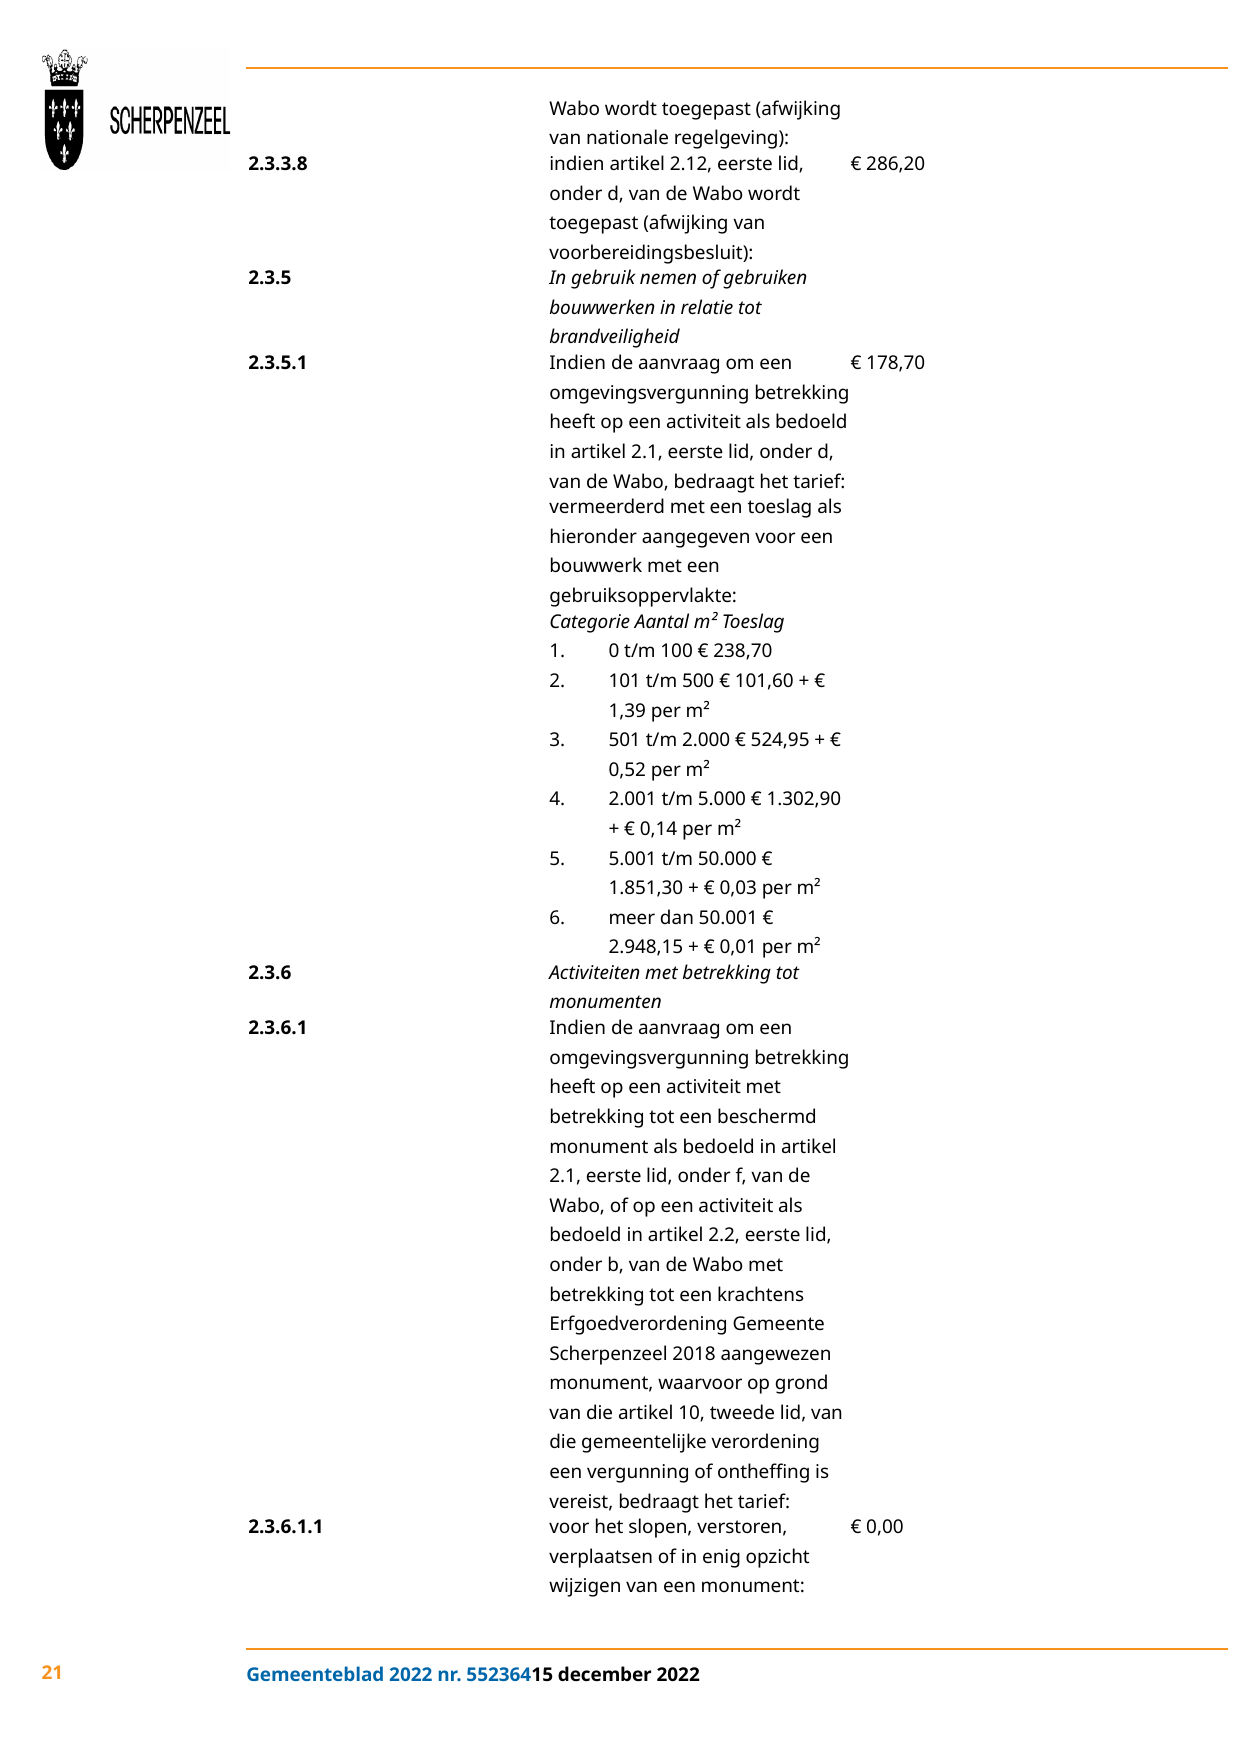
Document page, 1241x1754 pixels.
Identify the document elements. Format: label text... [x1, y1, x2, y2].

table_cell voor het slopen, verstoren, verplaatsen of in enig opzicht wijzigen van een monument: [549, 1514, 850, 1598]
table_cell [850, 1015, 1152, 1513]
table_cell In gebruik nemen of gebruiken bouwwerken in relatie tot brandveiligheid [549, 265, 850, 349]
table_cell € 178,70 [850, 350, 1152, 493]
table_cell 2.3.6 [248, 959, 549, 1014]
table_cell [850, 95, 1152, 150]
picture [41, 47, 231, 172]
table_cell [248, 608, 549, 959]
table_cell [850, 494, 1152, 608]
table_cell Indien de aanvraag om een omgevingsvergunning betrekking heeft op een activiteit als bedoeld in artikel 2.1, eerste lid, onder d, van de Wabo, bedraagt het tarief: [549, 350, 850, 493]
table_cell € 0,00 [850, 1514, 1152, 1598]
table_cell [248, 95, 549, 150]
table_cell Indien de aanvraag om een omgevingsvergunning betrekking heeft op een activiteit met betrekking tot een beschermd monument als bedoeld in artikel 2.1, eerste lid, onder f, van de Wabo, of op een activiteit als bedoeld in artikel 2.2, eerste lid, onder b, van de Wabo met betrekking tot een krachtens Erfgoedverordening Gemeente Scherpenzeel 2018 aangewezen monument, waarvoor op grond van die artikel 10, tweede lid, van die gemeentelijke verordening een vergunning of ontheffing is vereist, bedraagt het tarief: [549, 1015, 850, 1513]
table_cell € 286,20 [850, 150, 1152, 264]
table_cell 2.3.6.1 [248, 1015, 549, 1513]
table_cell vermeerderd met een toeslag als hieronder aangegeven voor een bouwwerk met een gebruiksoppervlakte: [549, 494, 850, 608]
table_cell Wabo wordt toegepast (afwijking van nationale regelgeving): [549, 95, 850, 150]
table_cell [850, 608, 1152, 959]
table_cell indien artikel 2.12, eerste lid, onder d, van de Wabo wordt toegepast (afwijking van voorbereidingsbesluit): [549, 150, 850, 264]
table_cell [850, 265, 1152, 349]
table_cell 2.3.5 [248, 265, 549, 349]
table_cell 2.3.6.1.1 [248, 1514, 549, 1598]
table_cell [248, 494, 549, 608]
table_cell 2.3.5.1 [248, 350, 549, 493]
table_cell 2.3.3.8 [248, 150, 549, 264]
table_cell Activiteiten met betrekking tot monumenten [549, 959, 850, 1014]
table_cell [850, 959, 1152, 1014]
table_cell Categorie Aantal m² Toeslag 0 t/m 100 € 238,70 101 t/m 500 € 101,60 + € 1,39 per m² 501 t/m 2.000 € 524,95 + € 0,52 per m² 2.001 t/m 5.000 € 1.302,90 + € 0,14 per m² 5.001 t/m 50.000 € 1.851,30 + € 0,03 per m² meer dan 50.001 € 2.948,15 + € 0,01 per m² [549, 608, 850, 959]
